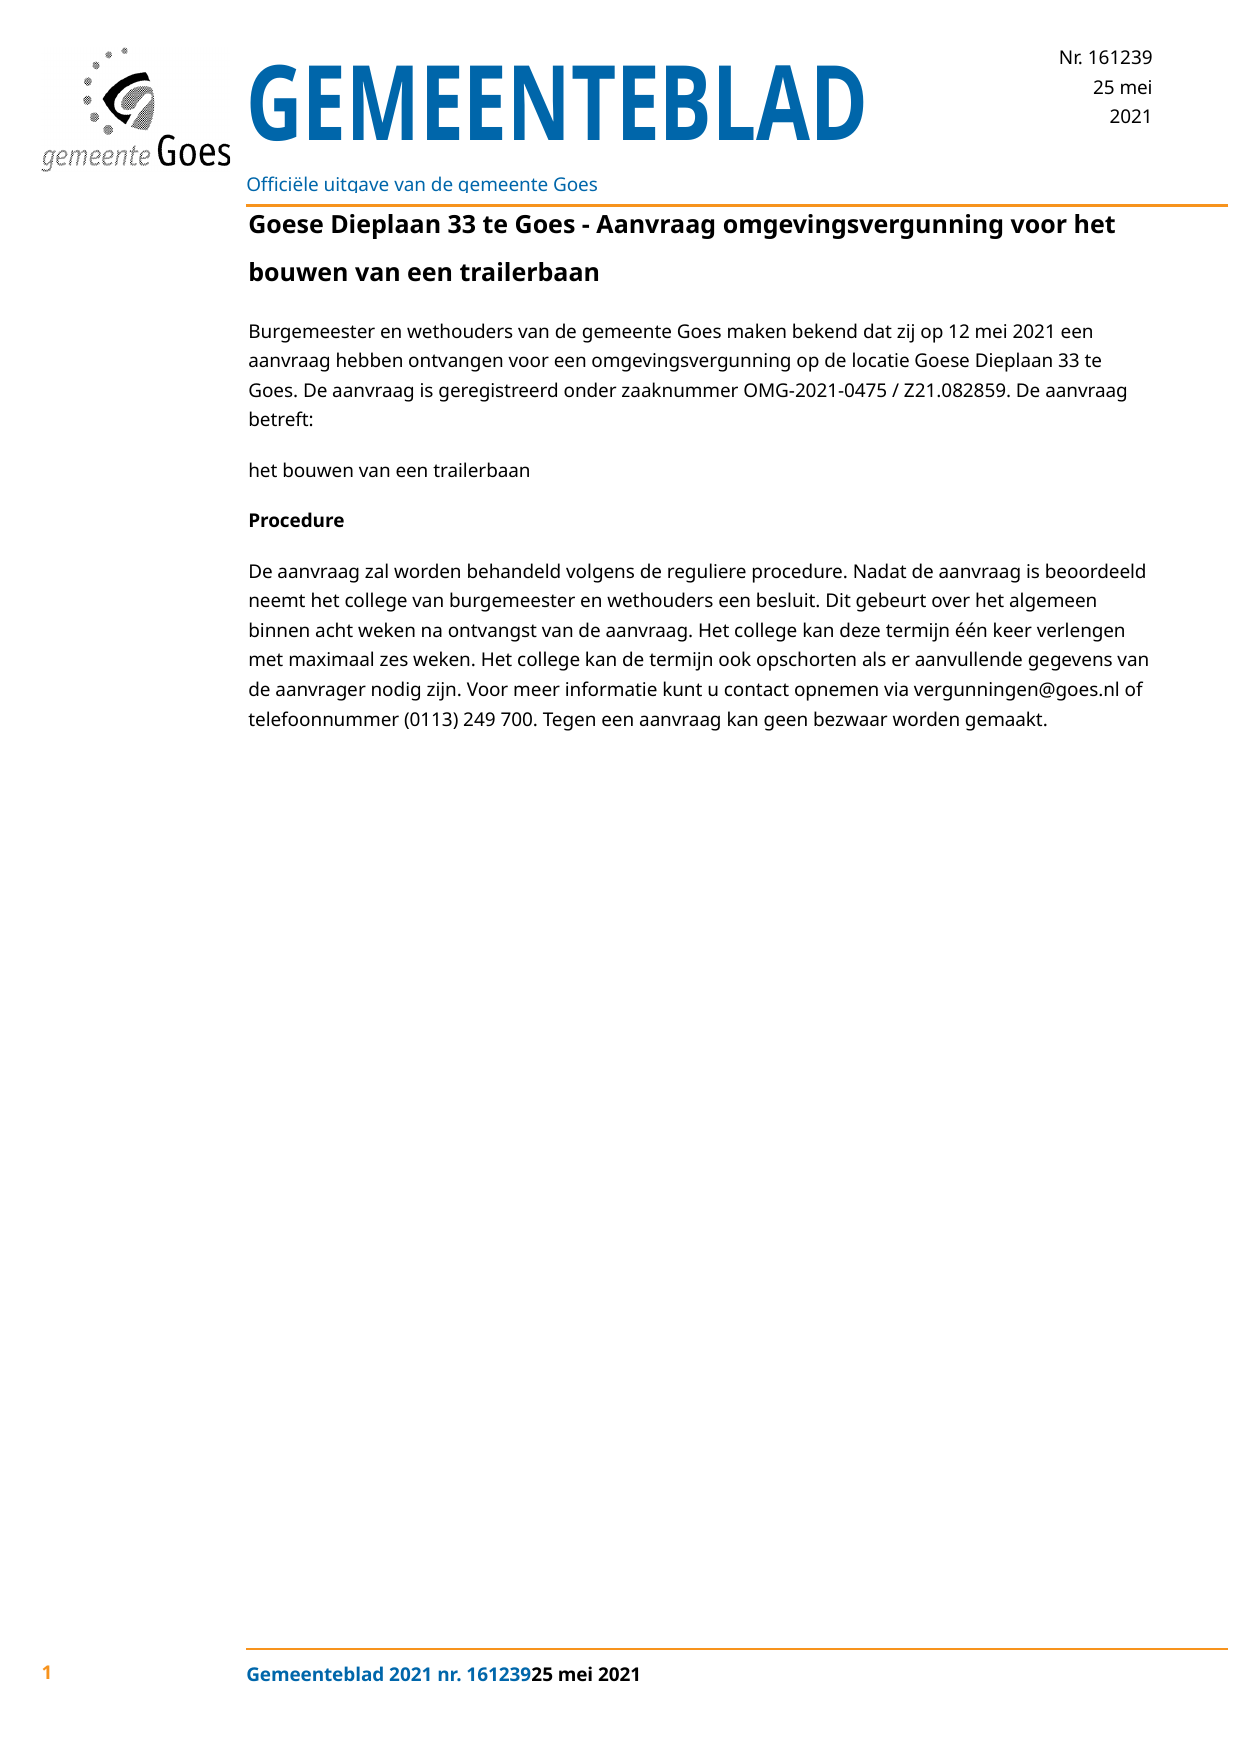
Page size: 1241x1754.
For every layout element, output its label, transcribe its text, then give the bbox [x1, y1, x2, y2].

text het bouwen van een trailerbaan [248, 457, 1152, 483]
text Goese Dieplaan 33 te Goes - Aanvraag omgevingsvergunning voor het bouwen van een trailerbaan [248, 207, 1152, 288]
text Procedure [248, 507, 1152, 533]
text Burgemeester en wethouders van de gemeente Goes maken bekend dat zij op 12 mei 2021 een aanvraag hebben ontvangen voor een omgevingsvergunning op de locatie Goese Dieplaan 33 te Goes. De aanvraag is geregistreerd onder zaaknummer OMG-2021-0475 / Z21.082859. De aanvraag betreft: [248, 318, 1152, 432]
text De aanvraag zal worden behandeld volgens de reguliere procedure. Nadat de aanvraag is beoordeeld neemt het college van burgemeester en wethouders een besluit. Dit gebeurt over het algemeen binnen acht weken na ontvangst van de aanvraag. Het college kan deze termijn één keer verlengen met maximaal zes weken. Het college kan de termijn ook opschorten als er aanvullende gegevens van de aanvrager nodig zijn. Voor meer informatie kunt u contact opnemen via vergunningen@goes.nl of telefoonnummer (0113) 249 700. Tegen een aanvraag kan geen bezwaar worden gemaakt. [248, 558, 1152, 732]
picture [41, 47, 231, 172]
